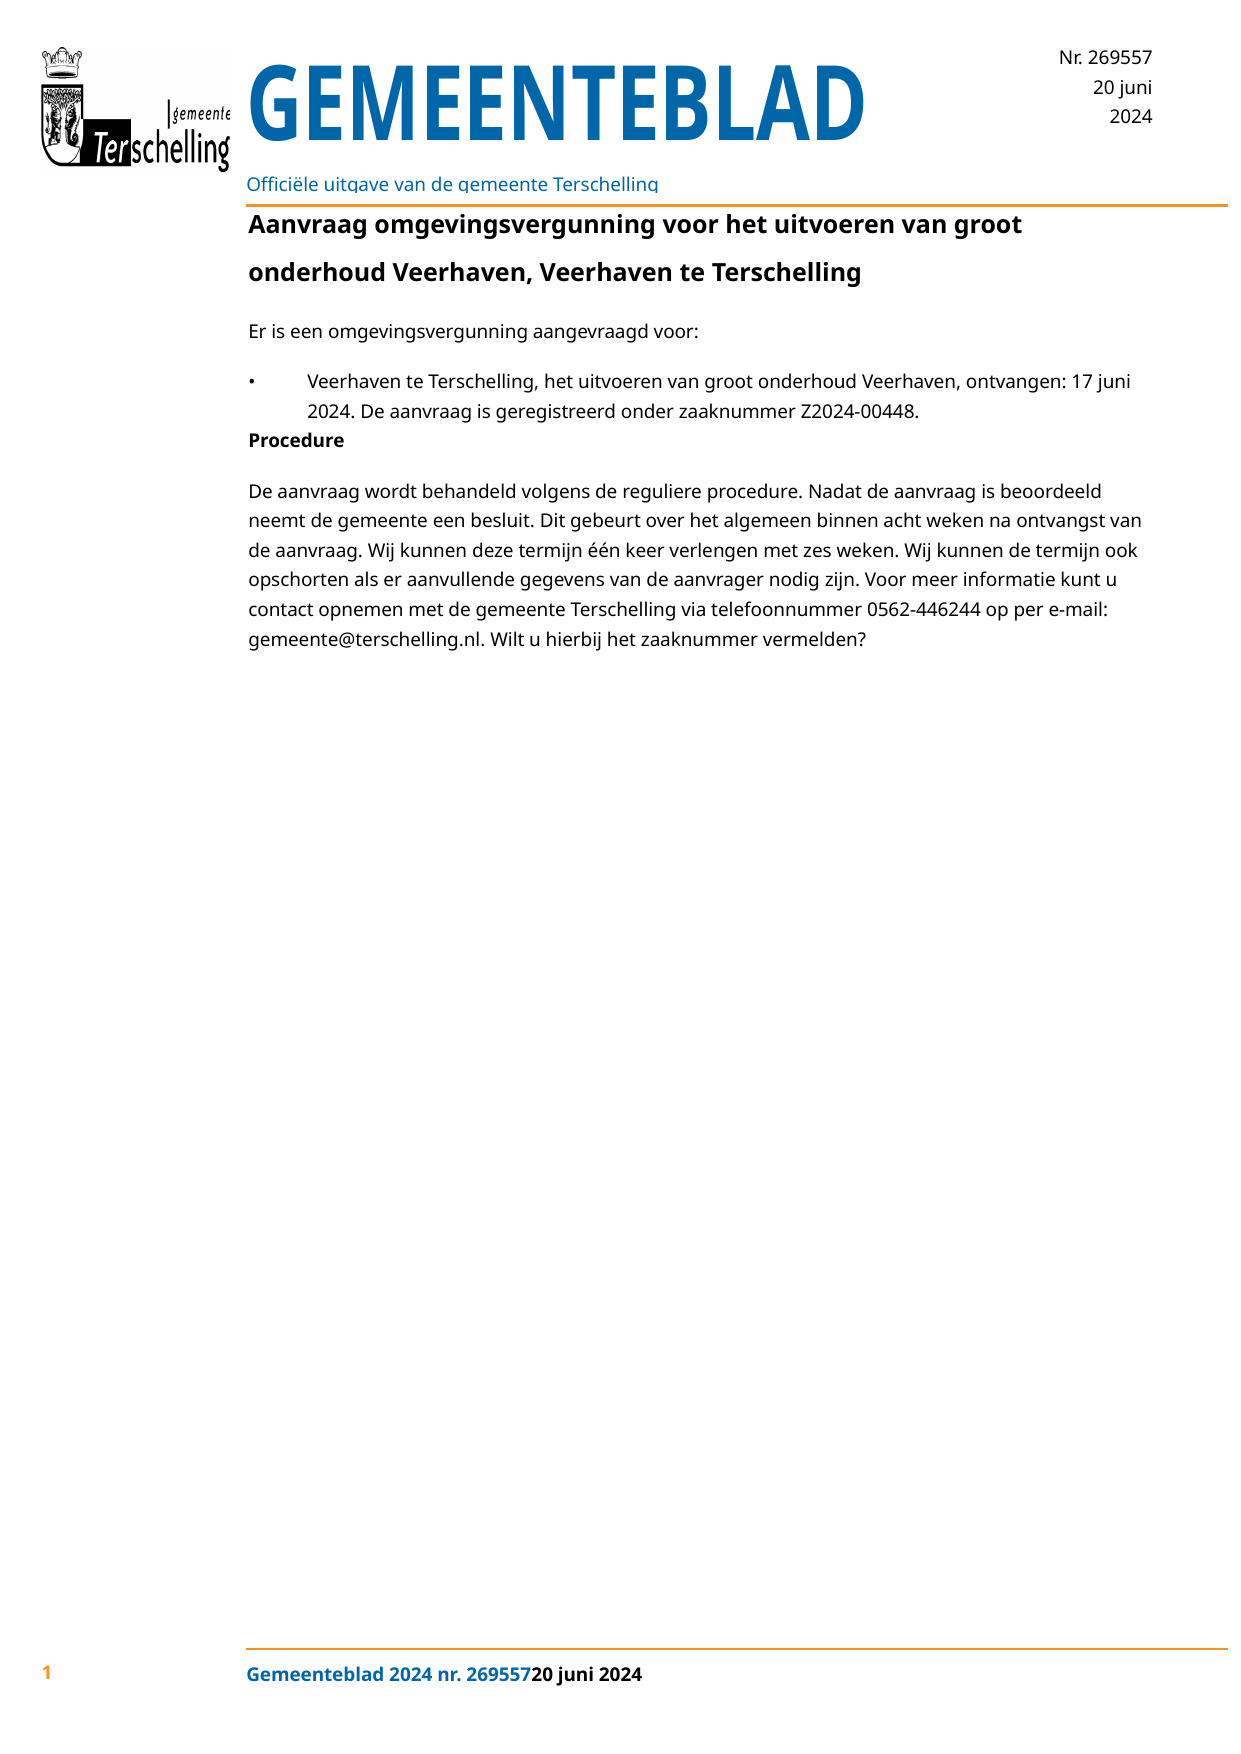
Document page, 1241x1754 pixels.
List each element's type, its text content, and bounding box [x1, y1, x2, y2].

text Aanvraag omgevingsvergunning voor het uitvoeren van groot onderhoud Veerhaven, Veerhaven te Terschelling [248, 207, 1152, 288]
text Procedure [248, 427, 1152, 453]
list Veerhaven te Terschelling, het uitvoeren van groot onderhoud Veerhaven, ontvangen: 17 juni 2024. De aanvraag is geregistreerd onder zaaknummer Z2024-00448. [248, 368, 1152, 424]
text Er is een omgevingsvergunning aangevraagd voor: [248, 318, 1152, 344]
text De aanvraag wordt behandeld volgens de reguliere procedure. Nadat de aanvraag is beoordeeld neemt de gemeente een besluit. Dit gebeurt over het algemeen binnen acht weken na ontvangst van de aanvraag. Wij kunnen deze termijn één keer verlengen met zes weken. Wij kunnen de termijn ook opschorten als er aanvullende gegevens van de aanvrager nodig zijn. Voor meer informatie kunt u contact opnemen met de gemeente Terschelling via telefoonnummer 0562-446244 op per e-mail: gemeente@terschelling.nl. Wilt u hierbij het zaaknummer vermelden? [248, 478, 1152, 652]
picture [41, 47, 231, 172]
